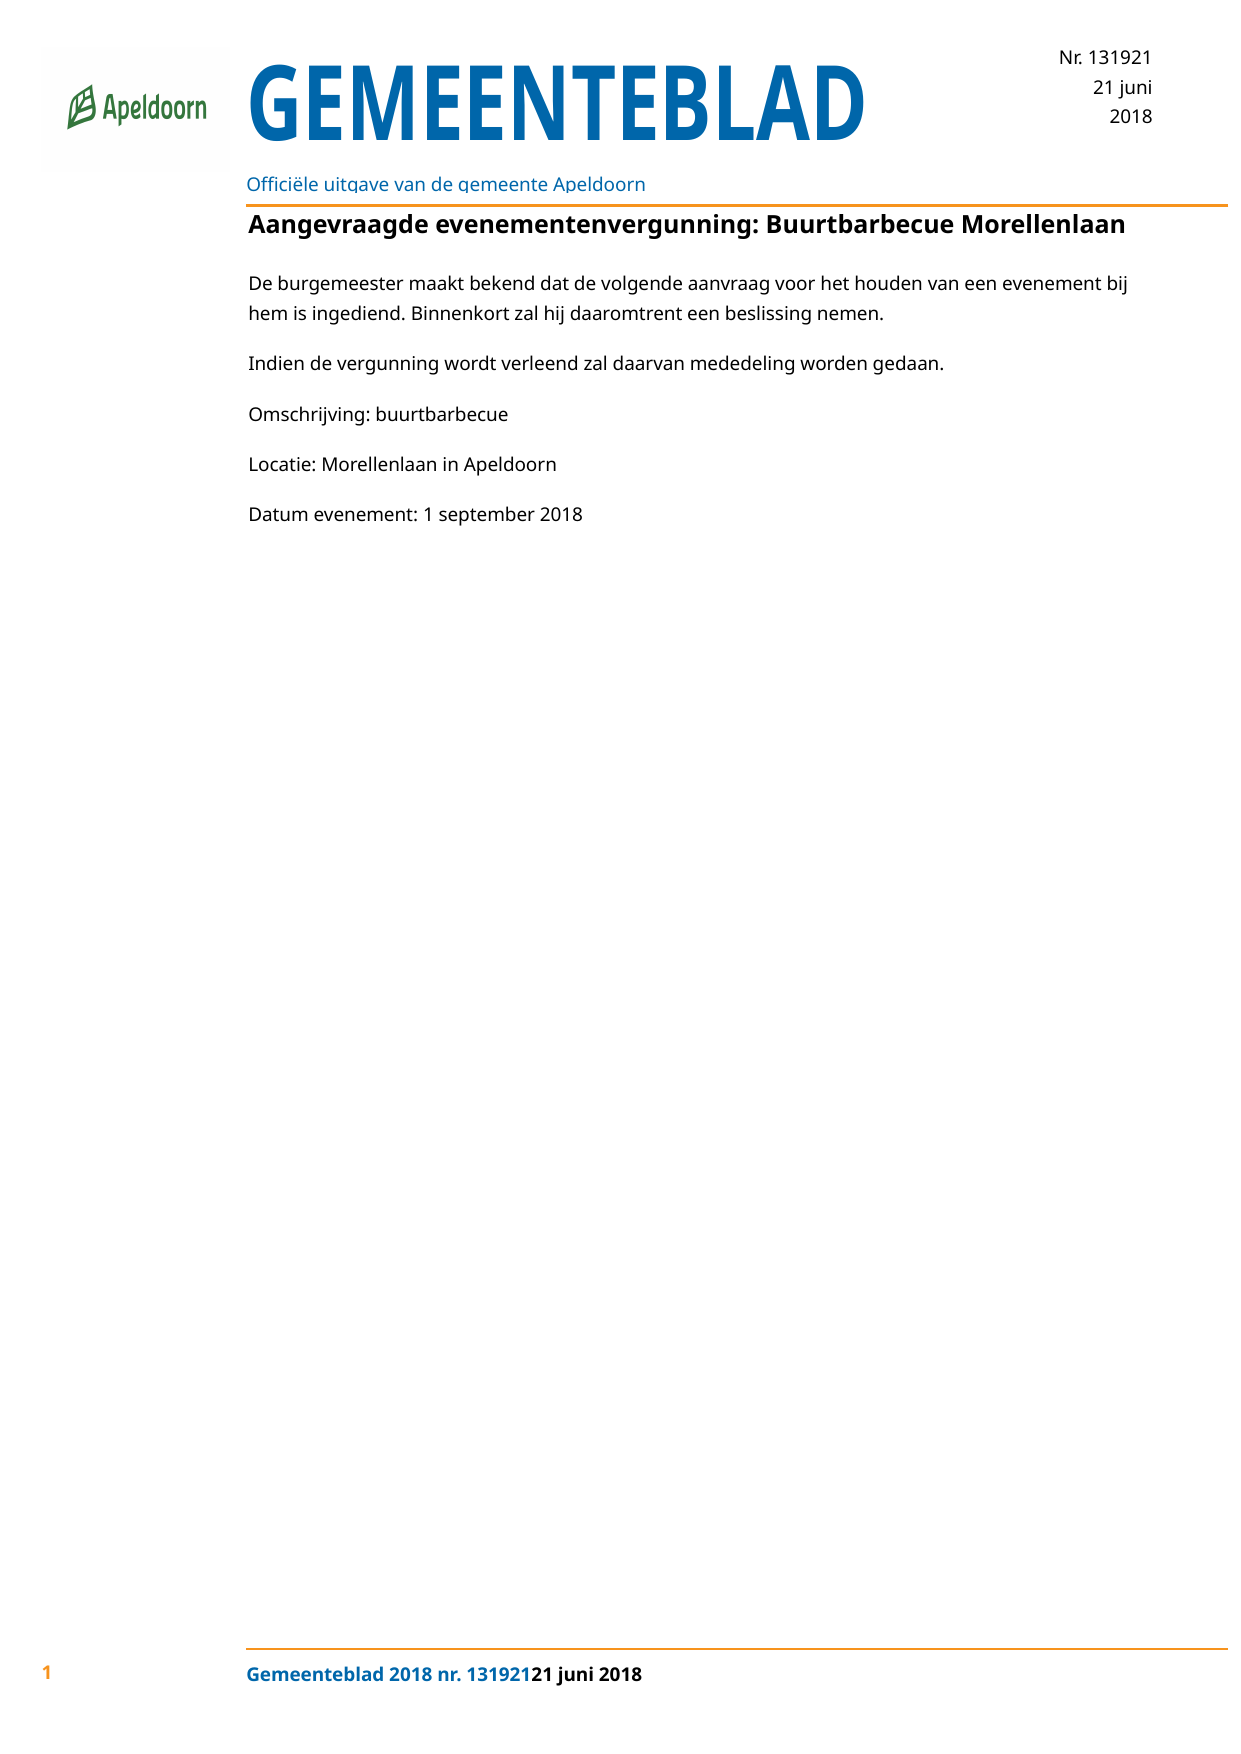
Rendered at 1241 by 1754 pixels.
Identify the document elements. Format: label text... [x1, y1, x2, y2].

text Omschrijving: buurtbarbecue [248, 401, 1152, 426]
picture [41, 47, 231, 172]
text Aangevraagde evenementenvergunning: Buurtbarbecue Morellenlaan [248, 207, 1152, 241]
text De burgemeester maakt bekend dat de volgende aanvraag voor het houden van een evenement bij hem is ingediend. Binnenkort zal hij daaromtrent een beslissing nemen. [248, 270, 1152, 326]
text Datum evenement: 1 september 2018 [248, 502, 1152, 527]
text Indien de vergunning wordt verleend zal daarvan mededeling worden gedaan. [248, 350, 1152, 376]
text Locatie: Morellenlaan in Apeldoorn [248, 451, 1152, 477]
